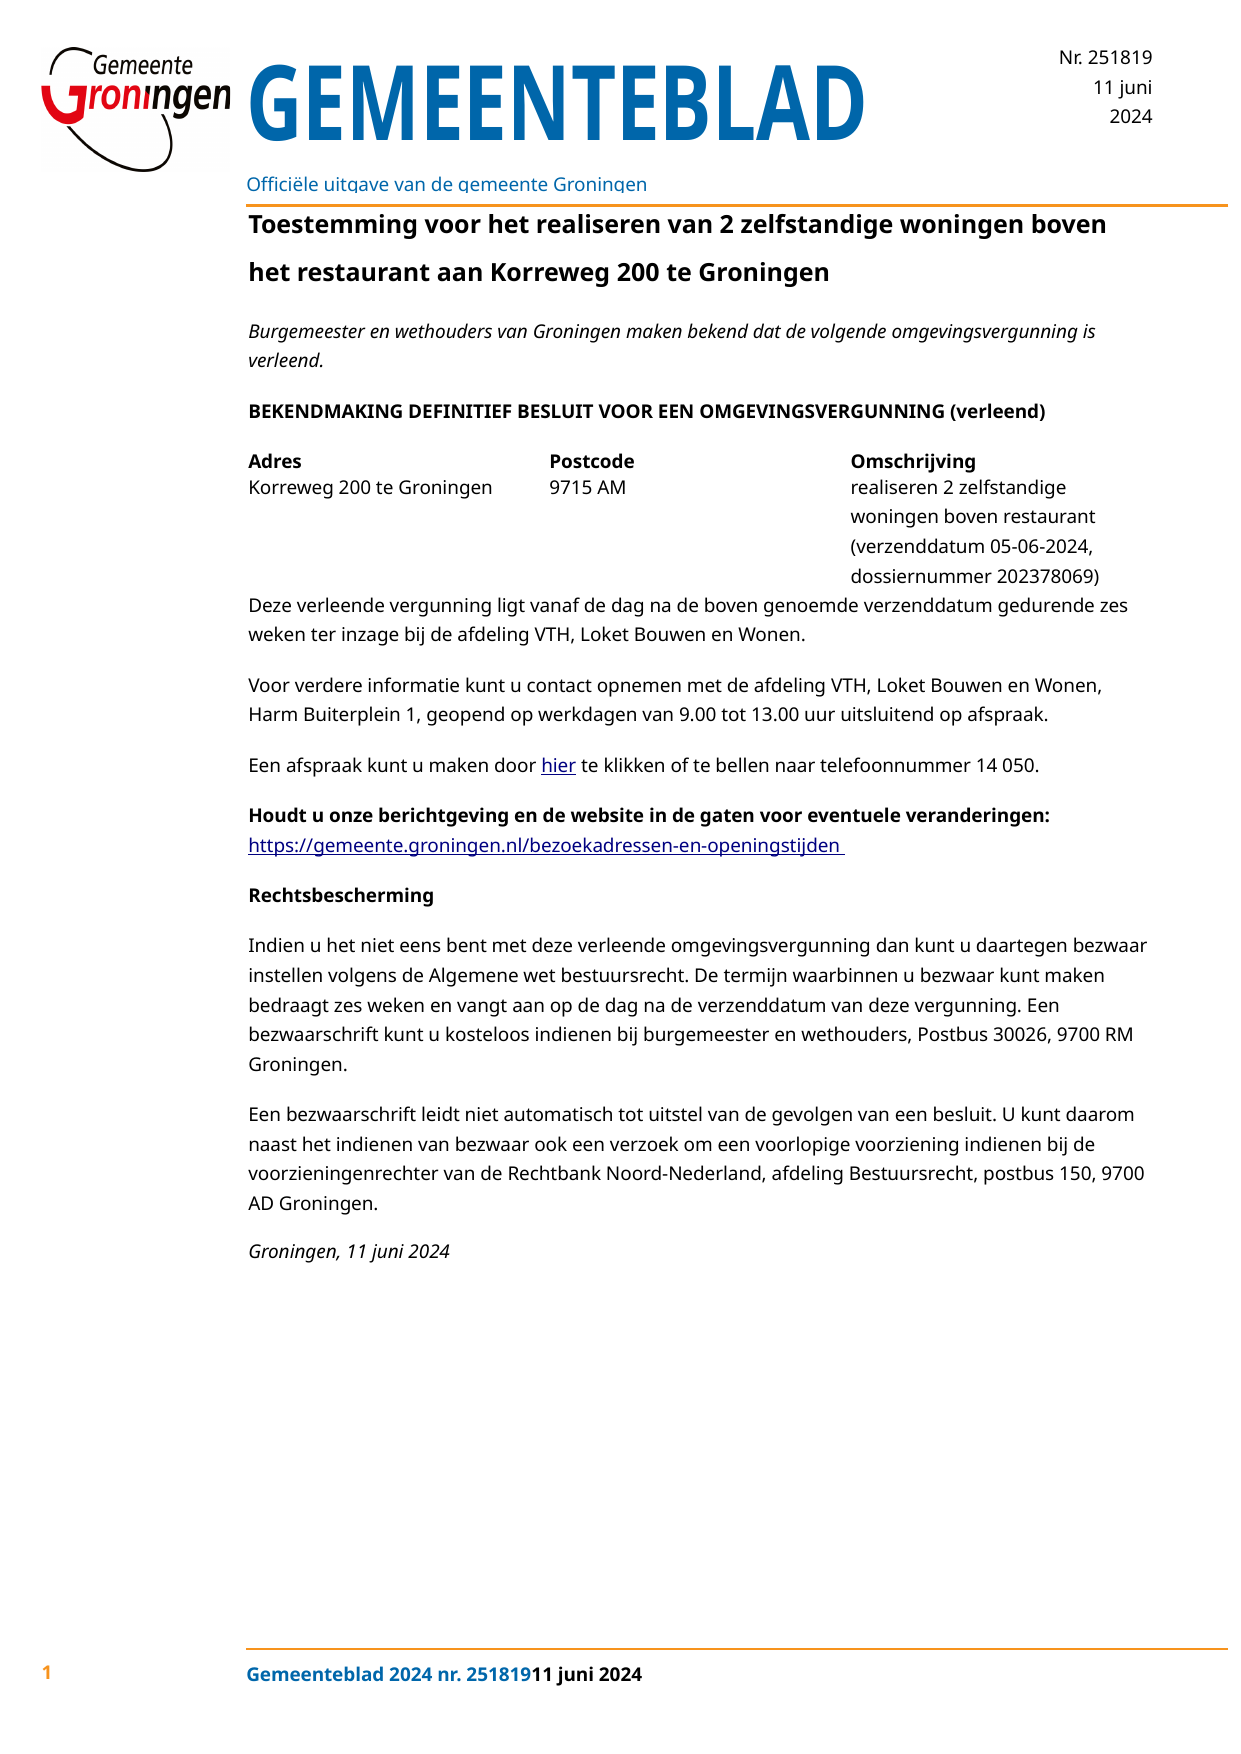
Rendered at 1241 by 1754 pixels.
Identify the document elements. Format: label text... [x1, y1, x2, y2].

text Een bezwaarschrift leidt niet automatisch tot uitstel van de gevolgen van een besluit. U kunt daarom naast het indienen van bezwaar ook een verzoek om een voorlopige voorziening indienen bij de voorzieningenrechter van de Rechtbank Noord-Nederland, afdeling Bestuursrecht, postbus 150, 9700 AD Groningen. [248, 1101, 1152, 1216]
text Rechtsbescherming [248, 882, 1152, 908]
text Een afspraak kunt u maken door hier te klikken of te bellen naar telefoonnummer 14 050. [248, 752, 1152, 778]
text Indien u het niet eens bent met deze verleende omgevingsvergunning dan kunt u daartegen bezwaar instellen volgens de Algemene wet bestuursrecht. De termijn waarbinnen u bezwaar kunt maken bedraagt zes weken en vangt aan op de dag na de verzenddatum van deze vergunning. Een bezwaarschrift kunt u kosteloos indienen bij burgemeester en wethouders, Postbus 30026, 9700 RM Groningen. [248, 933, 1152, 1077]
text Deze verleende vergunning ligt vanaf de dag na de boven genoemde verzenddatum gedurende zes weken ter inzage bij de afdeling VTH, Loket Bouwen en Wonen. [248, 592, 1152, 647]
table_cell realiseren 2 zelfstandige woningen boven restaurant (verzenddatum 05-06-2024, dossiernummer 202378069) [850, 474, 1152, 589]
text Groningen, 11 juni 2024 [248, 1238, 1152, 1264]
table_cell 9715 AM [549, 474, 850, 589]
text Toestemming voor het realiseren van 2 zelfstandige woningen boven het restaurant aan Korreweg 200 te Groningen [248, 207, 1152, 288]
picture [41, 47, 231, 172]
table_header Adres [248, 449, 549, 474]
table_header Omschrijving [850, 449, 1152, 474]
table_header Postcode [549, 449, 850, 474]
table_cell Korreweg 200 te Groningen [248, 474, 549, 589]
text Houdt u onze berichtgeving en de website in de gaten voor eventuele veranderingen: https://gemeente.groningen.nl/bezoekadressen-en-openingstijden [248, 802, 1152, 858]
text BEKENDMAKING DEFINITIEF BESLUIT VOOR EEN OMGEVINGSVERGUNNING (verleend) [248, 398, 1152, 424]
text Voor verdere informatie kunt u contact opnemen met de afdeling VTH, Loket Bouwen en Wonen, Harm Buiterplein 1, geopend op werkdagen van 9.00 tot 13.00 uur uitsluitend op afspraak. [248, 672, 1152, 727]
text Burgemeester en wethouders van Groningen maken bekend dat de volgende omgevingsvergunning is verleend. [248, 318, 1152, 373]
